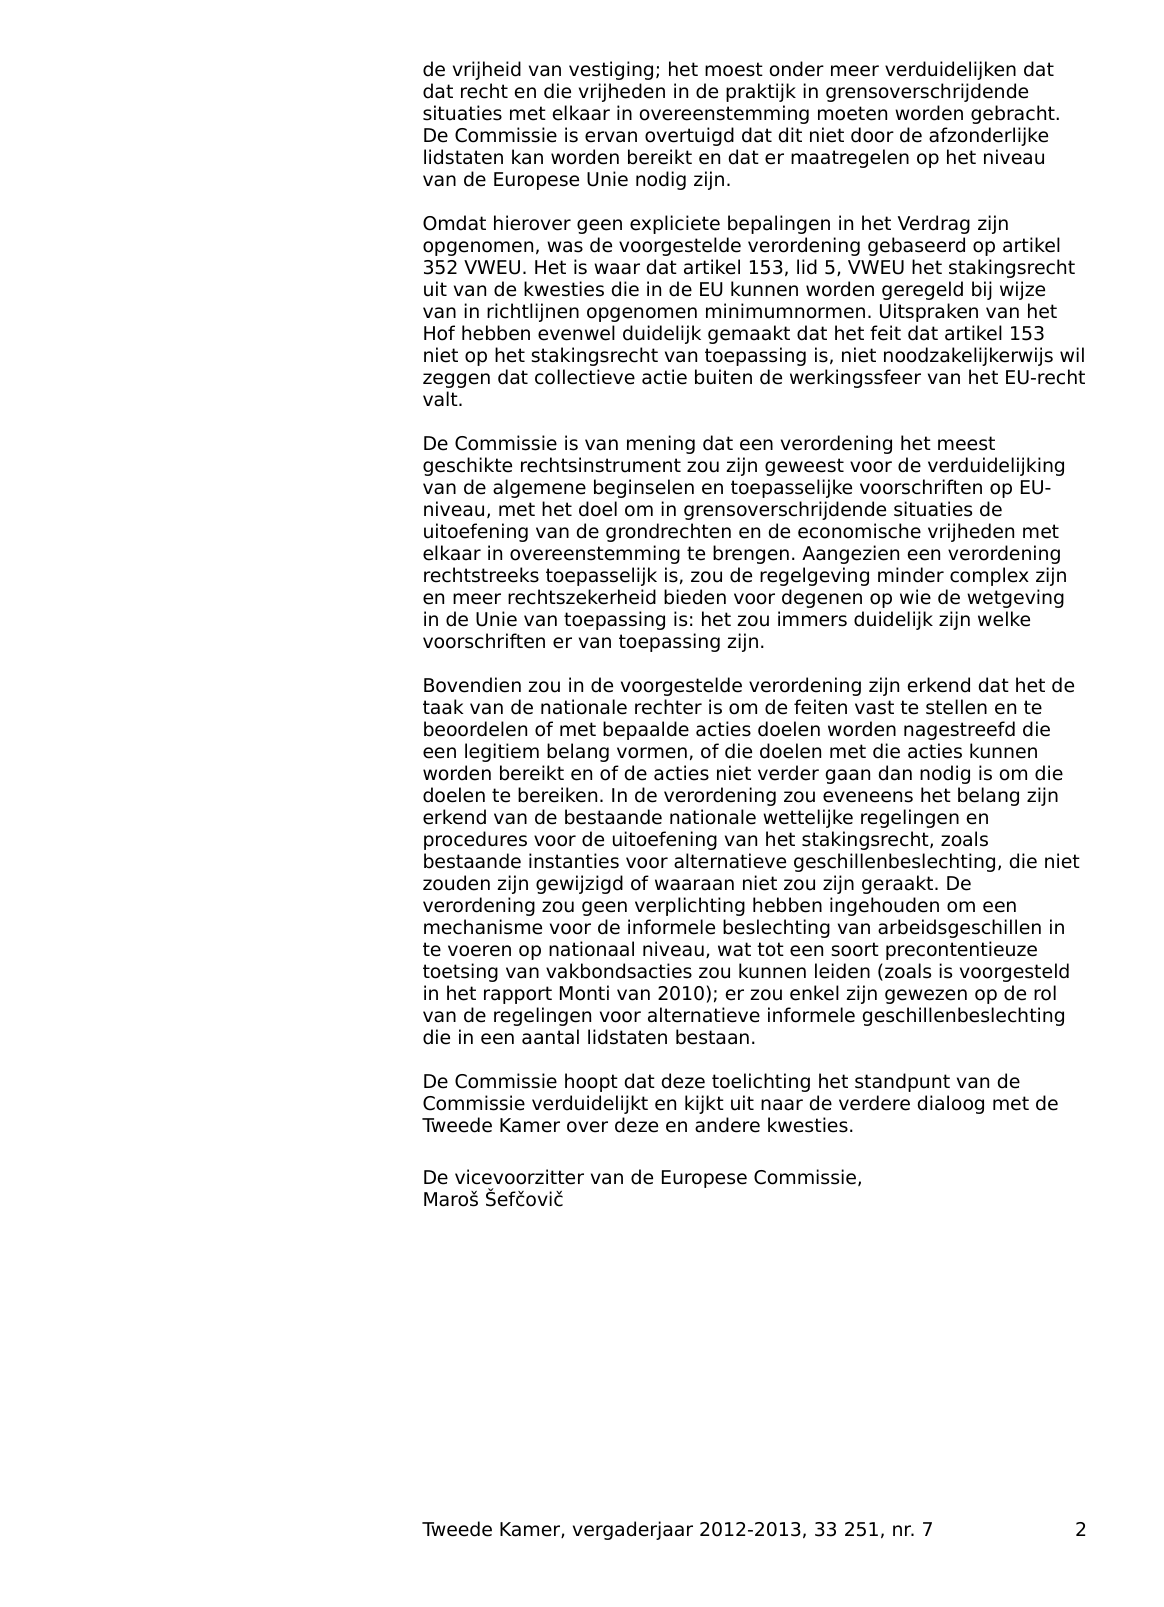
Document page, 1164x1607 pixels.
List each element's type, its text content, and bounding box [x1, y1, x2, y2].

text De Commissie hoopt dat deze toelichting het standpunt van de Commissie verduidelijkt en kijkt uit naar de verdere dialoog met de Tweede Kamer over deze en andere kwesties. [422, 1071, 1087, 1137]
text Omdat hierover geen expliciete bepalingen in het Verdrag zijn opgenomen, was de voorgestelde verordening gebaseerd op artikel 352 VWEU. Het is waar dat artikel 153, lid 5, VWEU het stakingsrecht uit van de kwesties die in de EU kunnen worden geregeld bij wijze van in richtlijnen opgenomen minimumnormen. Uitspraken van het Hof hebben evenwel duidelijk gemaakt dat het feit dat artikel 153 niet op het stakingsrecht van toepassing is, niet noodzakelijkerwijs wil zeggen dat collectieve actie buiten de werkingssfeer van het EU-recht valt. [422, 213, 1087, 411]
text De Commissie is van mening dat een verordening het meest geschikte rechtsinstrument zou zijn geweest voor de verduidelijking van de algemene beginselen en toepasselijke voorschriften op EU-niveau, met het doel om in grensoverschrijdende situaties de uitoefening van de grondrechten en de economische vrijheden met elkaar in overeenstemming te brengen. Aangezien een verordening rechtstreeks toepasselijk is, zou de regelgeving minder complex zijn en meer rechtszekerheid bieden voor degenen op wie de wetgeving in de Unie van toepassing is: het zou immers duidelijk zijn welke voorschriften er van toepassing zijn. [422, 433, 1087, 653]
text Bovendien zou in de voorgestelde verordening zijn erkend dat het de taak van de nationale rechter is om de feiten vast te stellen en te beoordelen of met bepaalde acties doelen worden nagestreefd die een legitiem belang vormen, of die doelen met die acties kunnen worden bereikt en of de acties niet verder gaan dan nodig is om die doelen te bereiken. In de verordening zou eveneens het belang zijn erkend van de bestaande nationale wettelijke regelingen en procedures voor de uitoefening van het stakingsrecht, zoals bestaande instanties voor alternatieve geschillenbeslechting, die niet zouden zijn gewijzigd of waaraan niet zou zijn geraakt. De verordening zou geen verplichting hebben ingehouden om een mechanisme voor de informele beslechting van arbeidsgeschillen in te voeren op nationaal niveau, wat tot een soort precontentieuze toetsing van vakbondsacties zou kunnen leiden (zoals is voorgesteld in het rapport Monti van 2010); er zou enkel zijn gewezen op de rol van de regelingen voor alternatieve informele geschillenbeslechting die in een aantal lidstaten bestaan. [422, 675, 1087, 1049]
text De vicevoorzitter van de Europese Commissie, Maroš Šefčovič [422, 1167, 1087, 1211]
text de vrijheid van vestiging; het moest onder meer verduidelijken dat dat recht en die vrijheden in de praktijk in grensoverschrijdende situaties met elkaar in overeenstemming moeten worden gebracht. De Commissie is ervan overtuigd dat dit niet door de afzonderlijke lidstaten kan worden bereikt en dat er maatregelen op het niveau van de Europese Unie nodig zijn. [422, 59, 1087, 191]
